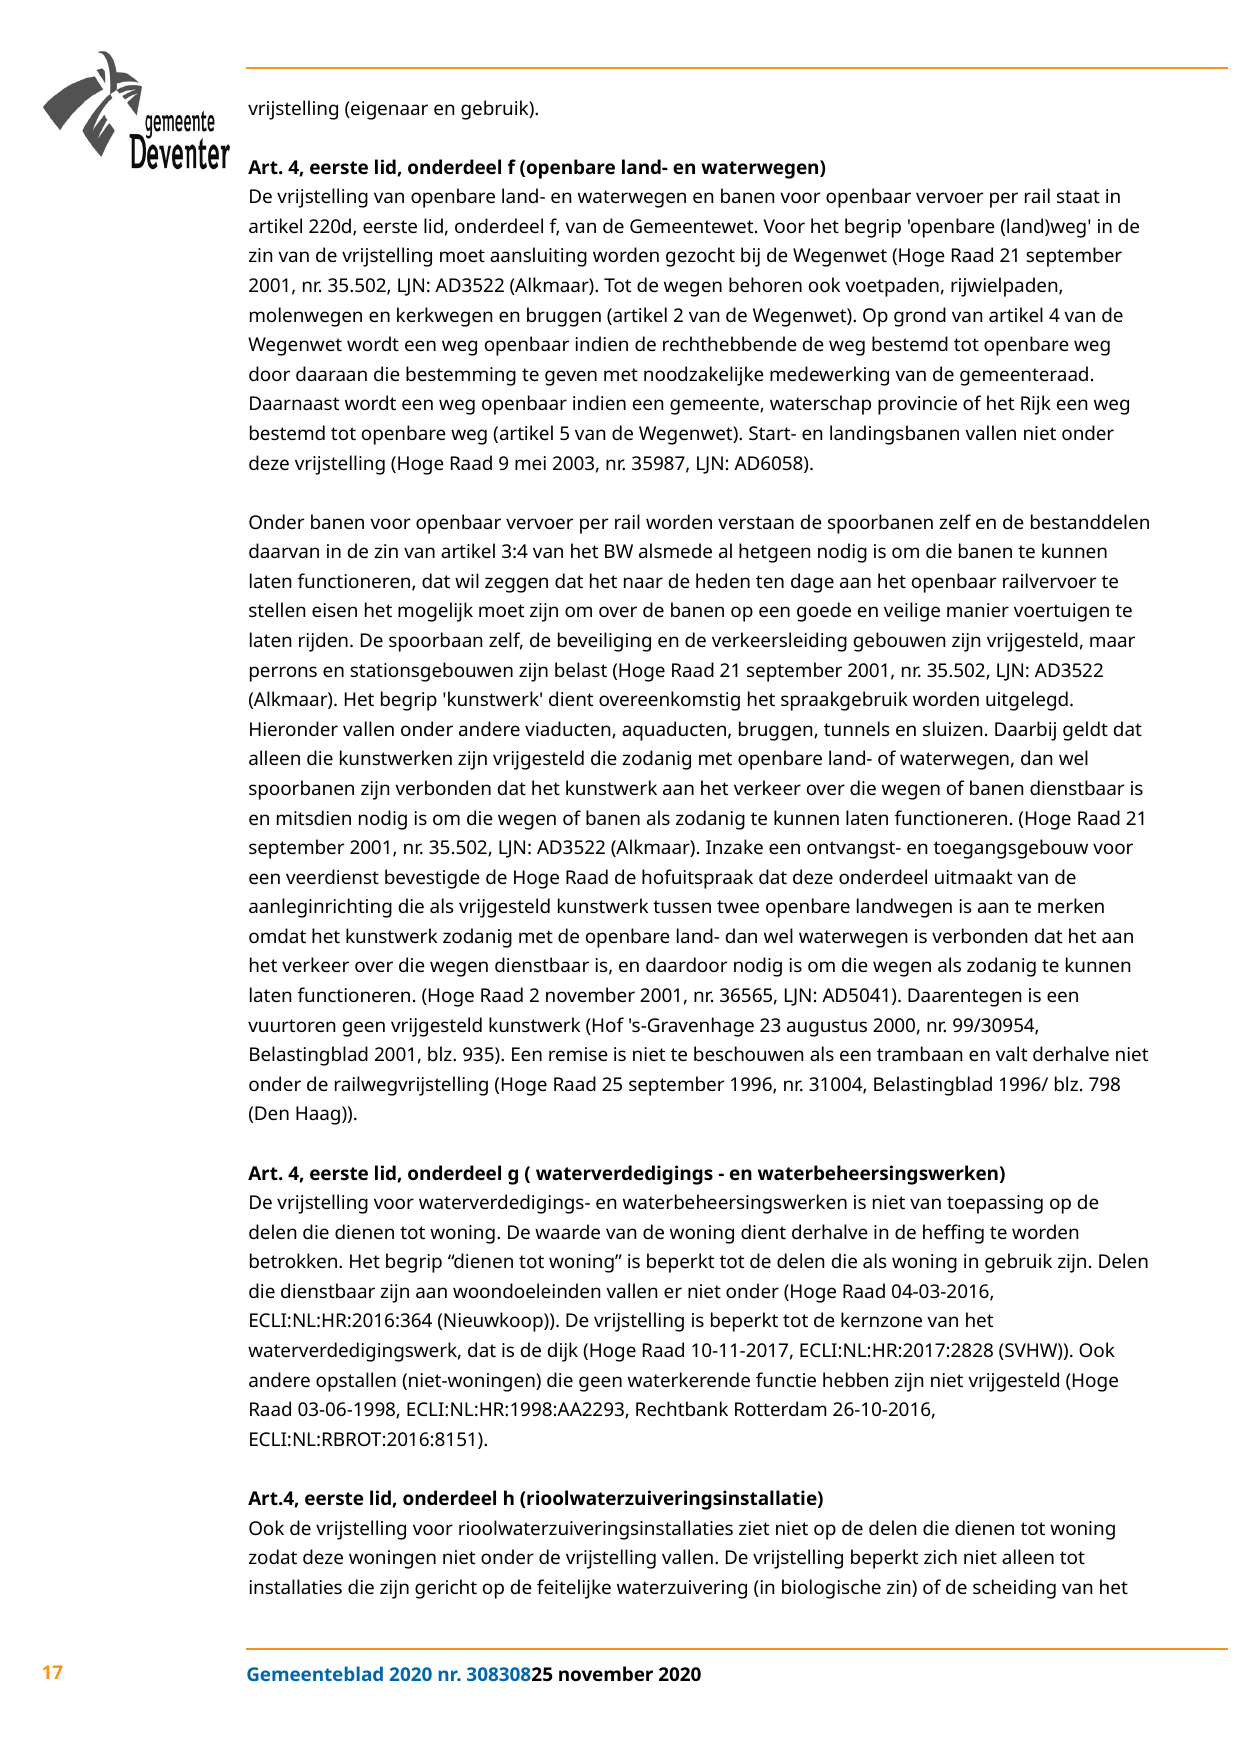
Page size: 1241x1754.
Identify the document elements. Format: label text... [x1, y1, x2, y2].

text Art. 4, eerste lid, onderdeel f (openbare land- en waterwegen) [248, 154, 1152, 180]
text vrijstelling (eigenaar en gebruik). [248, 95, 1152, 121]
text De vrijstelling van openbare land- en waterwegen en banen voor openbaar vervoer per rail staat in artikel 220d, eerste lid, onderdeel f, van de Gemeentewet. Voor het begrip 'openbare (land)weg' in de zin van de vrijstelling moet aansluiting worden gezocht bij de Wegenwet (Hoge Raad 21 september 2001, nr. 35.502, LJN: AD3522 (Alkmaar). Tot de wegen behoren ook voetpaden, rijwielpaden, molenwegen en kerkwegen en bruggen (artikel 2 van de Wegenwet). Op grond van artikel 4 van de Wegenwet wordt een weg openbaar indien de rechthebbende de weg bestemd tot openbare weg door daaraan die bestemming te geven met noodzakelijke medewerking van de gemeenteraad. Daarnaast wordt een weg openbaar indien een gemeente, waterschap provincie of het Rijk een weg bestemd tot openbare weg (artikel 5 van de Wegenwet). Start- en landingsbanen vallen niet onder deze vrijstelling (Hoge Raad 9 mei 2003, nr. 35987, LJN: AD6058). [248, 183, 1152, 476]
text Onder banen voor openbaar vervoer per rail worden verstaan de spoorbanen zelf en de bestanddelen daarvan in de zin van artikel 3:4 van het BW alsmede al hetgeen nodig is om die banen te kunnen laten functioneren, dat wil zeggen dat het naar de heden ten dage aan het openbaar railvervoer te stellen eisen het mogelijk moet zijn om over de banen op een goede en veilige manier voertuigen te laten rijden. De spoorbaan zelf, de beveiliging en de verkeersleiding gebouwen zijn vrijgesteld, maar perrons en stationsgebouwen zijn belast (Hoge Raad 21 september 2001, nr. 35.502, LJN: AD3522 (Alkmaar). Het begrip 'kunstwerk' dient overeenkomstig het spraakgebruik worden uitgelegd. Hieronder vallen onder andere viaducten, aquaducten, bruggen, tunnels en sluizen. Daarbij geldt dat alleen die kunstwerken zijn vrijgesteld die zodanig met openbare land- of waterwegen, dan wel spoorbanen zijn verbonden dat het kunstwerk aan het verkeer over die wegen of banen dienstbaar is en mitsdien nodig is om die wegen of banen als zodanig te kunnen laten functioneren. (Hoge Raad 21 september 2001, nr. 35.502, LJN: AD3522 (Alkmaar). Inzake een ontvangst- en toegangsgebouw voor een veerdienst bevestigde de Hoge Raad de hofuitspraak dat deze onderdeel uitmaakt van de aanleginrichting die als vrijgesteld kunstwerk tussen twee openbare landwegen is aan te merken omdat het kunstwerk zodanig met de openbare land- dan wel waterwegen is verbonden dat het aan het verkeer over die wegen dienstbaar is, en daardoor nodig is om die wegen als zodanig te kunnen laten functioneren. (Hoge Raad 2 november 2001, nr. 36565, LJN: AD5041). Daarentegen is een vuurtoren geen vrijgesteld kunstwerk (Hof 's-Gravenhage 23 augustus 2000, nr. 99/30954, Belastingblad 2001, blz. 935). Een remise is niet te beschouwen als een trambaan en valt derhalve niet onder de railwegvrijstelling (Hoge Raad 25 september 1996, nr. 31004, Belastingblad 1996/ blz. 798 (Den Haag)). [248, 509, 1152, 1126]
text Ook de vrijstelling voor rioolwaterzuiveringsinstallaties ziet niet op de delen die dienen tot woning zodat deze woningen niet onder de vrijstelling vallen. De vrijstelling beperkt zich niet alleen tot installaties die zijn gericht op de feitelijke waterzuivering (in biologische zin) of de scheiding van het [248, 1515, 1152, 1600]
text Art.4, eerste lid, onderdeel h (rioolwaterzuiveringsinstallatie) [248, 1485, 1152, 1511]
text De vrijstelling voor waterverdedigings- en waterbeheersingswerken is niet van toepassing op de delen die dienen tot woning. De waarde van de woning dient derhalve in de heffing te worden betrokken. Het begrip “dienen tot woning” is beperkt tot de delen die als woning in gebruik zijn. Delen die dienstbaar zijn aan woondoeleinden vallen er niet onder (Hoge Raad 04-03-2016, ECLI:NL:HR:2016:364 (Nieuwkoop)). De vrijstelling is beperkt tot de kernzone van het waterverdedigingswerk, dat is de dijk (Hoge Raad 10-11-2017, ECLI:NL:HR:2017:2828 (SVHW)). Ook andere opstallen (niet-woningen) die geen waterkerende functie hebben zijn niet vrijgesteld (Hoge Raad 03-06-1998, ECLI:NL:HR:1998:AA2293, Rechtbank Rotterdam 26-10-2016, ECLI:NL:RBROT:2016:8151). [248, 1189, 1152, 1452]
text Art. 4, eerste lid, onderdeel g ( waterverdedigings - en waterbeheersingswerken) [248, 1160, 1152, 1186]
picture [41, 47, 231, 172]
